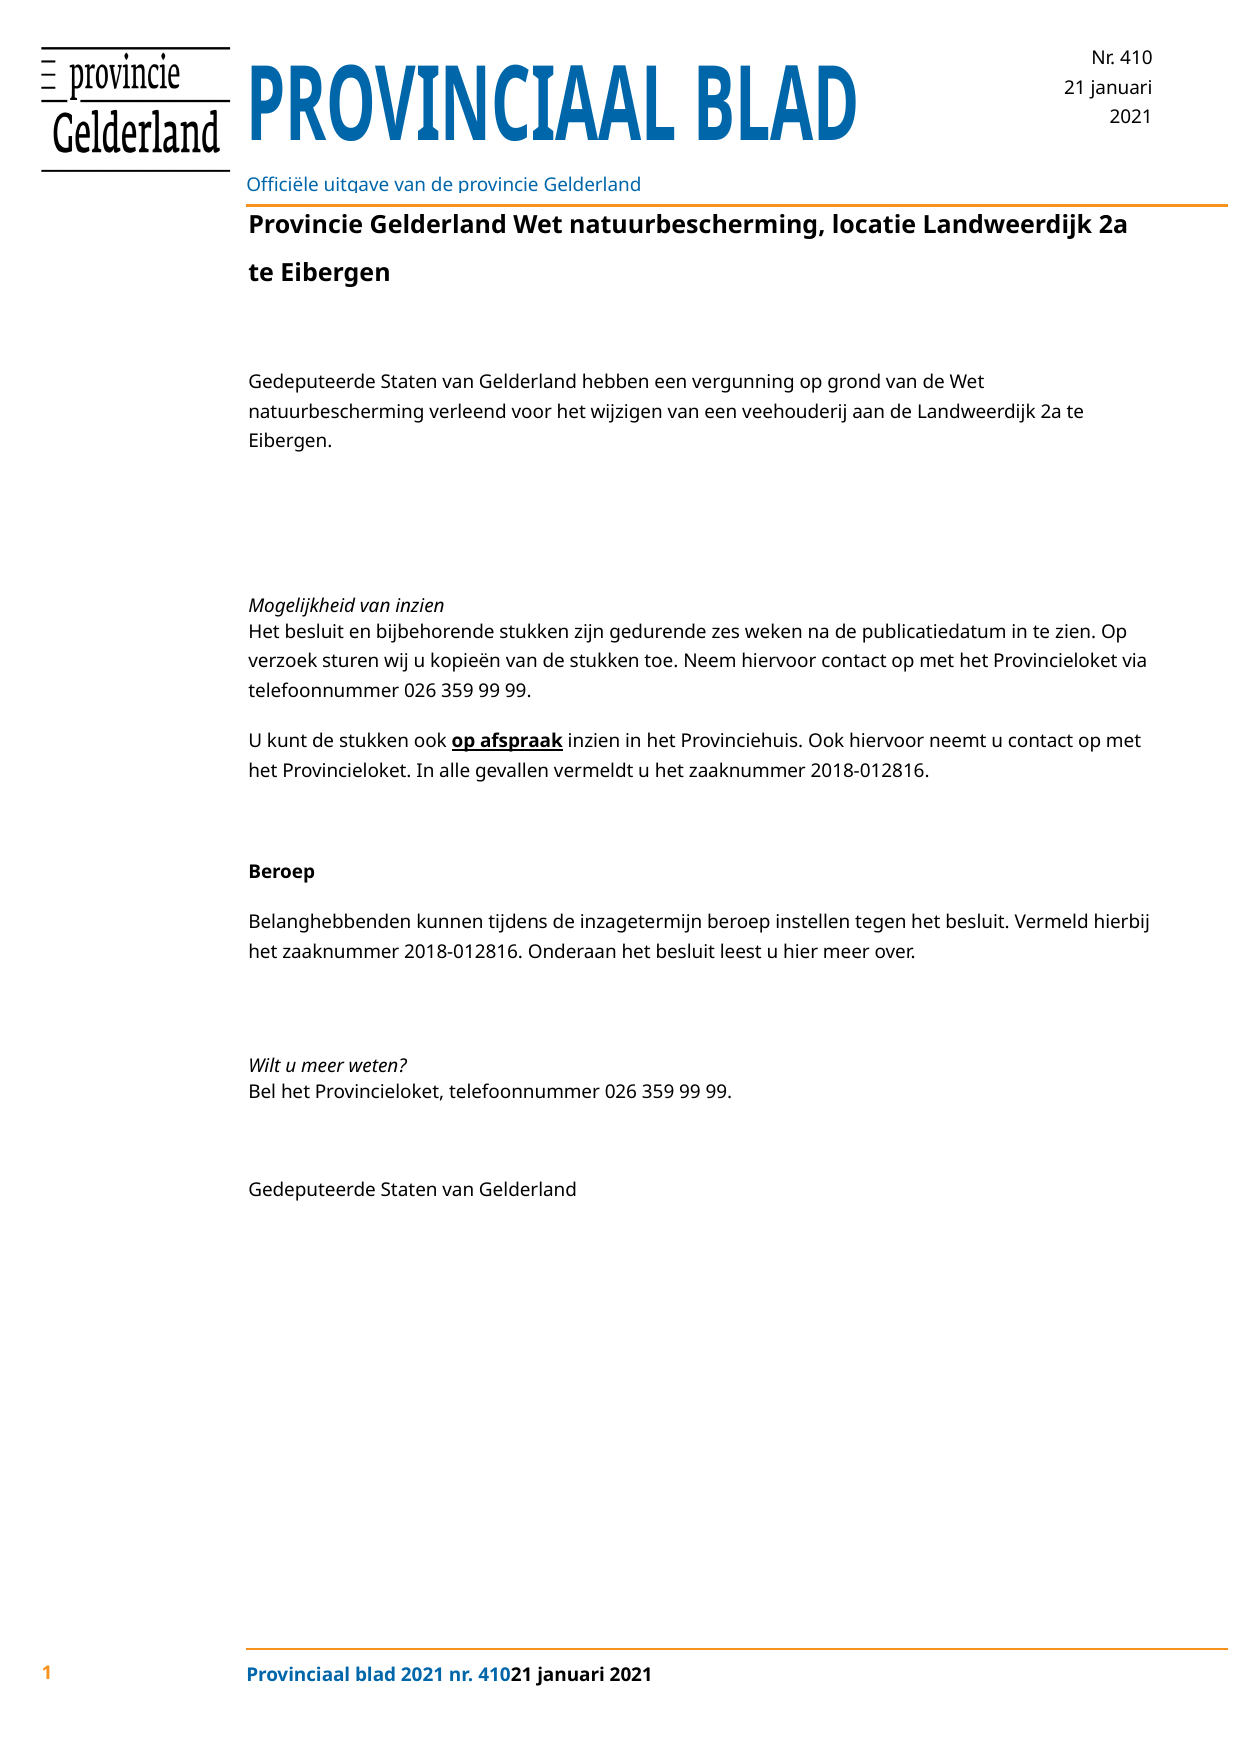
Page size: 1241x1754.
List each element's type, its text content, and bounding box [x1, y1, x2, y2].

text Provincie Gelderland Wet natuurbescherming, locatie Landweerdijk 2a te Eibergen [248, 207, 1152, 288]
text Bel het Provincieloket, telefoonnummer 026 359 99 99. [248, 1078, 1152, 1104]
text Beroep [248, 858, 1152, 884]
text Het besluit en bijbehorende stukken zijn gedurende zes weken na de publicatiedatum in te zien. Op verzoek sturen wij u kopieën van de stukken toe. Neem hiervoor contact op met het Provincieloket via telefoonnummer 026 359 99 99. [248, 618, 1152, 703]
text Belanghebbenden kunnen tijdens de inzagetermijn beroep instellen tegen het besluit. Vermeld hierbij het zaaknummer 2018-012816. Onderaan het besluit leest u hier meer over. [248, 908, 1152, 964]
text Wilt u meer weten? [248, 1052, 1152, 1078]
text U kunt de stukken ook op afspraak inzien in het Provinciehuis. Ook hiervoor neemt u contact op met het Provincieloket. In alle gevallen vermeldt u het zaaknummer 2018-012816. [248, 728, 1152, 783]
picture [41, 47, 231, 172]
text Mogelijkheid van inzien [248, 592, 1152, 618]
text Gedeputeerde Staten van Gelderland hebben een vergunning op grond van de Wet natuurbescherming verleend voor het wijzigen van een veehouderij aan de Landweerdijk 2a te Eibergen. [248, 368, 1152, 453]
text Gedeputeerde Staten van Gelderland [248, 1176, 1152, 1202]
